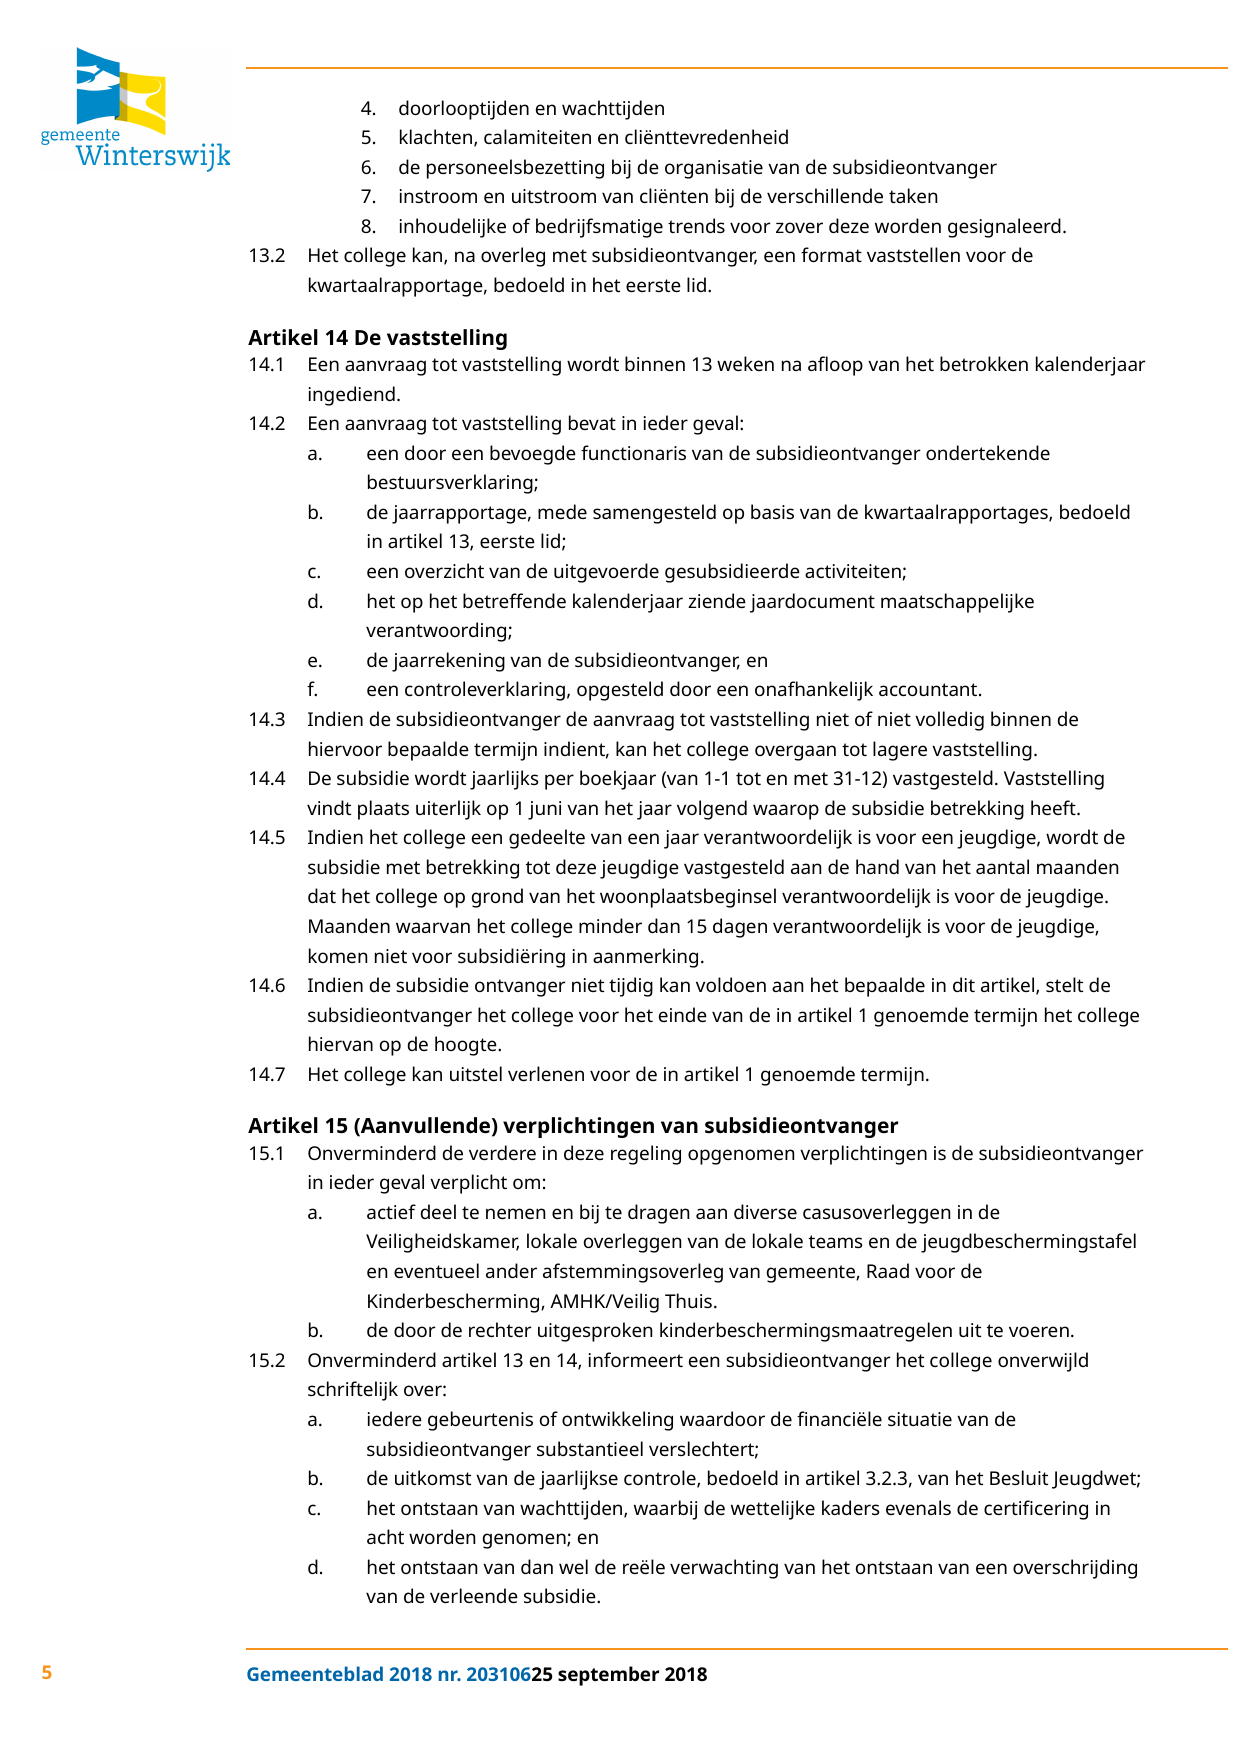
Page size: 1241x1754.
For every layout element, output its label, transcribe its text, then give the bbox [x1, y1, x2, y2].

list een overzicht van de uitgevoerde gesubsidieerde activiteiten; [307, 558, 1152, 584]
list het ontstaan van wachttijden, waarbij de wettelijke kaders evenals de certificering in acht worden genomen; en [307, 1495, 1152, 1550]
list de jaarrapportage, mede samengesteld op basis van de kwartaalrapportages, bedoeld in artikel 13, eerste lid; [307, 499, 1152, 554]
list Indien de subsidie ontvanger niet tijdig kan voldoen aan het bepaalde in dit artikel, stelt de subsidieontvanger het college voor het einde van de in artikel 1 genoemde termijn het college hiervan op de hoogte. [248, 972, 1152, 1057]
list De subsidie wordt jaarlijks per boekjaar (van 1-1 tot en met 31-12) vastgesteld. Vaststelling vindt plaats uiterlijk op 1 juni van het jaar volgend waarop de subsidie betrekking heeft. [248, 765, 1152, 821]
picture [41, 47, 231, 172]
list inhoudelijke of bedrijfsmatige trends voor zover deze worden gesignaleerd. [361, 213, 1152, 239]
list doorlooptijden en wachttijden [361, 95, 1152, 121]
picture [225, 153, 231, 162]
list de personeelsbezetting bij de organisatie van de subsidieontvanger [361, 154, 1152, 180]
list Onverminderd de verdere in deze regeling opgenomen verplichtingen is de subsidieontvanger in ieder geval verplicht om: [248, 1140, 1152, 1195]
list een controleverklaring, opgesteld door een onafhankelijk accountant. [307, 677, 1152, 702]
list het op het betreffende kalenderjaar ziende jaardocument maatschappelijke verantwoording; [307, 588, 1152, 643]
list instroom en uitstroom van cliënten bij de verschillende taken [361, 183, 1152, 209]
list iedere gebeurtenis of ontwikkeling waardoor de financiële situatie van de subsidieontvanger substantieel verslechtert; [307, 1406, 1152, 1462]
list een door een bevoegde functionaris van de subsidieontvanger ondertekende bestuursverklaring; [307, 440, 1152, 495]
list Het college kan, na overleg met subsidieontvanger, een format vaststellen voor de kwartaalrapportage, bedoeld in het eerste lid. [248, 243, 1152, 298]
list Een aanvraag tot vaststelling bevat in ieder geval: [248, 410, 1152, 436]
list de jaarrekening van de subsidieontvanger, en [307, 647, 1152, 673]
list het ontstaan van dan wel de reële verwachting van het ontstaan van een overschrijding van de verleende subsidie. [307, 1554, 1152, 1609]
list de uitkomst van de jaarlijkse controle, bedoeld in artikel 3.2.3, van het Besluit Jeugdwet; [307, 1465, 1152, 1491]
list klachten, calamiteiten en cliënttevredenheid [361, 124, 1152, 150]
text Artikel 15 (Aanvullende) verplichtingen van subsidieontvanger [248, 1112, 1152, 1140]
list Indien het college een gedeelte van een jaar verantwoordelijk is voor een jeugdige, wordt de subsidie met betrekking tot deze jeugdige vastgesteld aan de hand van het aantal maanden dat het college op grond van het woonplaatsbeginsel verantwoordelijk is voor de jeugdige. Maanden waarvan het college minder dan 15 dagen verantwoordelijk is voor de jeugdige, komen niet voor subsidiëring in aanmerking. [248, 824, 1152, 968]
list Een aanvraag tot vaststelling wordt binnen 13 weken na afloop van het betrokken kalenderjaar ingediend. [248, 351, 1152, 406]
list Indien de subsidieontvanger de aanvraag tot vaststelling niet of niet volledig binnen de hiervoor bepaalde termijn indient, kan het college overgaan tot lagere vaststelling. [248, 706, 1152, 761]
text Artikel 14 De vaststelling [248, 323, 1152, 351]
list Het college kan uitstel verlenen voor de in artikel 1 genoemde termijn. [248, 1061, 1152, 1087]
list de door de rechter uitgesproken kinderbeschermingsmaatregelen uit te voeren. [307, 1317, 1152, 1343]
list Onverminderd artikel 13 en 14, informeert een subsidieontvanger het college onverwijld schriftelijk over: [248, 1347, 1152, 1402]
list actief deel te nemen en bij te dragen aan diverse casusoverleggen in de Veiligheidskamer, lokale overleggen van de lokale teams en de jeugdbeschermingstafel en eventueel ander afstemmingsoverleg van gemeente, Raad voor de Kinderbescherming, AMHK/Veilig Thuis. [307, 1199, 1152, 1314]
